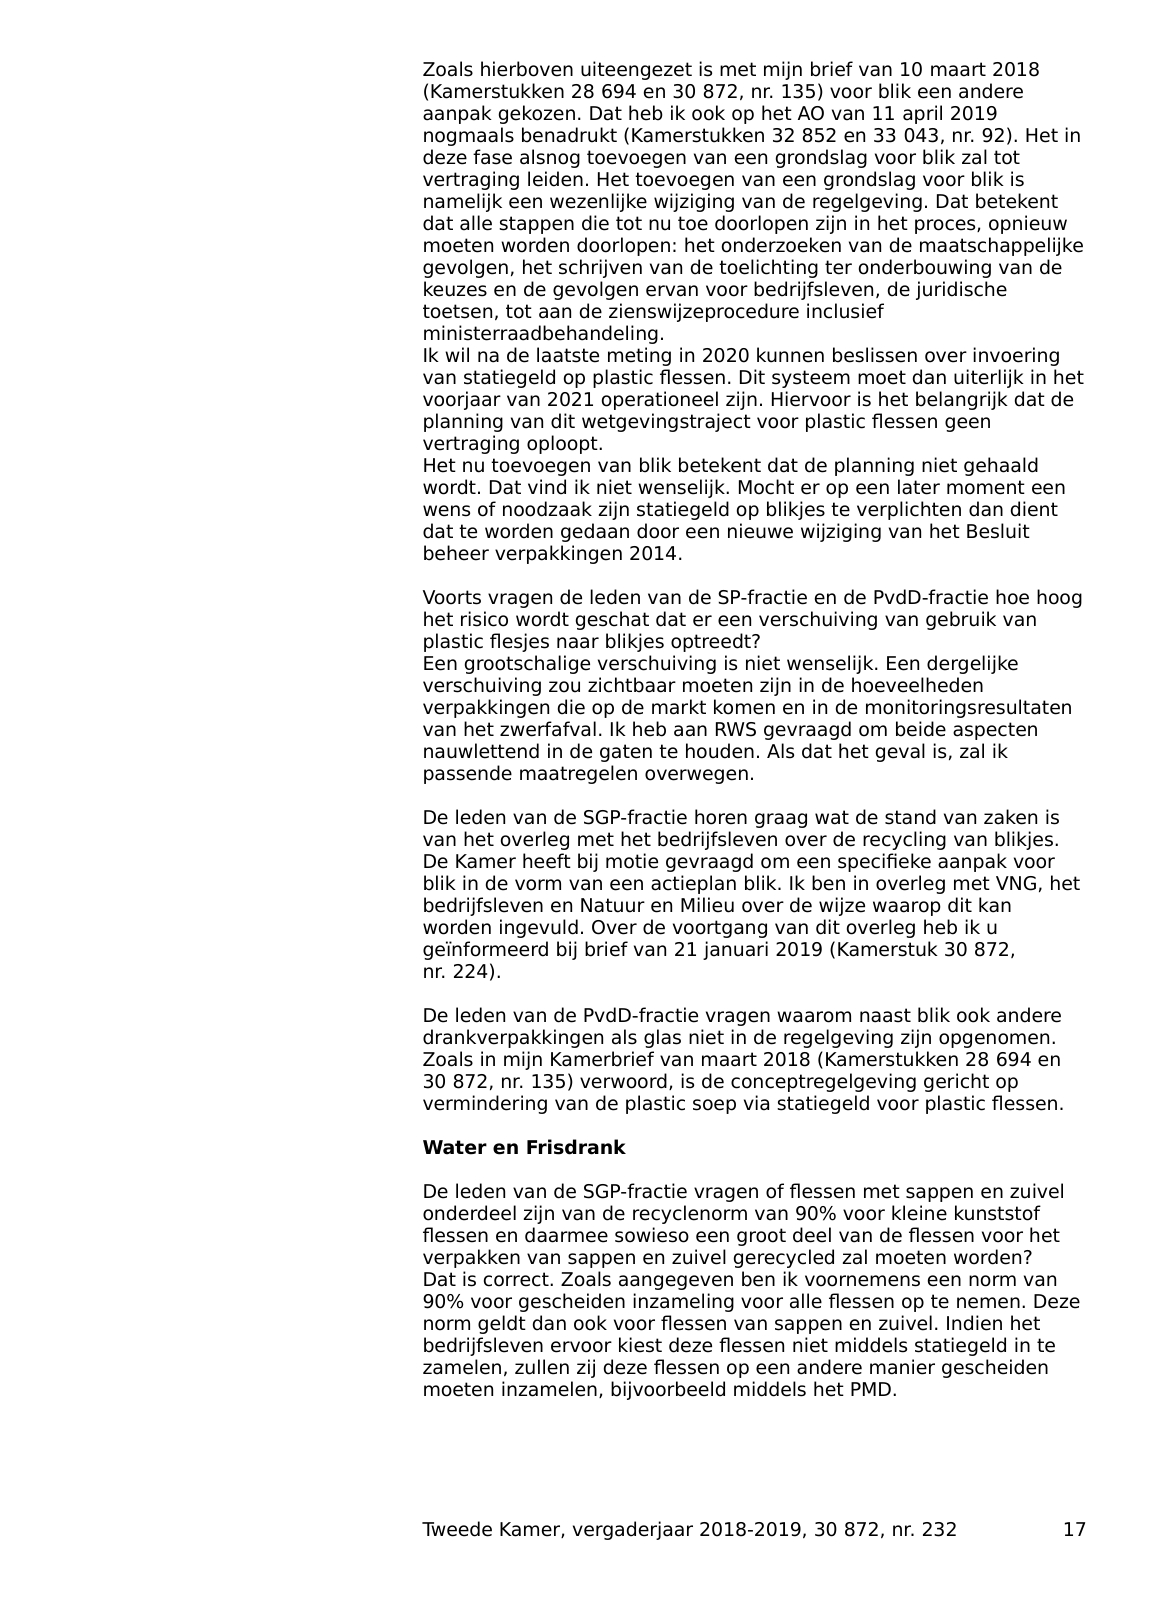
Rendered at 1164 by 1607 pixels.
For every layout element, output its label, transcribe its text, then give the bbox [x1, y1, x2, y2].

text De leden van de PvdD-fractie vragen waarom naast blik ook andere drankverpakkingen als glas niet in de regelgeving zijn opgenomen. [422, 1005, 1087, 1049]
text Zoals hierboven uiteengezet is met mijn brief van 10 maart 2018 (Kamerstukken 28 694 en 30 872, nr. 135) voor blik een andere aanpak gekozen. Dat heb ik ook op het AO van 11 april 2019 nogmaals benadrukt (Kamerstukken 32 852 en 33 043, nr. 92). Het in deze fase alsnog toevoegen van een grondslag voor blik zal tot vertraging leiden. Het toevoegen van een grondslag voor blik is namelijk een wezenlijke wijziging van de regelgeving. Dat betekent dat alle stappen die tot nu toe doorlopen zijn in het proces, opnieuw moeten worden doorlopen: het onderzoeken van de maatschappelijke gevolgen, het schrijven van de toelichting ter onderbouwing van de keuzes en de gevolgen ervan voor bedrijfsleven, de juridische toetsen, tot aan de zienswijzeprocedure inclusief ministerraadbehandeling. [422, 59, 1087, 345]
text Een grootschalige verschuiving is niet wenselijk. Een dergelijke verschuiving zou zichtbaar moeten zijn in de hoeveelheden verpakkingen die op de markt komen en in de monitoringsresultaten van het zwerfafval. Ik heb aan RWS gevraagd om beide aspecten nauwlettend in de gaten te houden. Als dat het geval is, zal ik passende maatregelen overwegen. [422, 653, 1087, 784]
text Zoals in mijn Kamerbrief van maart 2018 (Kamerstukken 28 694 en 30 872, nr. 135) verwoord, is de conceptregelgeving gericht op vermindering van de plastic soep via statiegeld voor plastic flessen. [422, 1049, 1087, 1115]
text De leden van de SGP-fractie vragen of flessen met sappen en zuivel onderdeel zijn van de recyclenorm van 90% voor kleine kunststof flessen en daarmee sowieso een groot deel van de flessen voor het verpakken van sappen en zuivel gerecycled zal moeten worden? [422, 1181, 1087, 1269]
text De Kamer heeft bij motie gevraagd om een specifieke aanpak voor blik in de vorm van een actieplan blik. Ik ben in overleg met VNG, het bedrijfsleven en Natuur en Milieu over de wijze waarop dit kan worden ingevuld. Over de voortgang van dit overleg heb ik u geïnformeerd bij brief van 21 januari 2019 (Kamerstuk 30 872, nr. 224). [422, 851, 1087, 983]
text De leden van de SGP-fractie horen graag wat de stand van zaken is van het overleg met het bedrijfsleven over de recycling van blikjes. [422, 807, 1087, 851]
text Dat is correct. Zoals aangegeven ben ik voornemens een norm van 90% voor gescheiden inzameling voor alle flessen op te nemen. Deze norm geldt dan ook voor flessen van sappen en zuivel. Indien het bedrijfsleven ervoor kiest deze flessen niet middels statiegeld in te zamelen, zullen zij deze flessen op een andere manier gescheiden moeten inzamelen, bijvoorbeeld middels het PMD. [422, 1269, 1087, 1401]
text Ik wil na de laatste meting in 2020 kunnen beslissen over invoering van statiegeld op plastic flessen. Dit systeem moet dan uiterlijk in het voorjaar van 2021 operationeel zijn. Hiervoor is het belangrijk dat de planning van dit wetgevingstraject voor plastic flessen geen vertraging oploopt. [422, 345, 1087, 455]
subtitle Water en Frisdrank [422, 1137, 1087, 1159]
text Voorts vragen de leden van de SP-fractie en de PvdD-fractie hoe hoog het risico wordt geschat dat er een verschuiving van gebruik van plastic flesjes naar blikjes optreedt? [422, 587, 1087, 653]
text Het nu toevoegen van blik betekent dat de planning niet gehaald wordt. Dat vind ik niet wenselijk. Mocht er op een later moment een wens of noodzaak zijn statiegeld op blikjes te verplichten dan dient dat te worden gedaan door een nieuwe wijziging van het Besluit beheer verpakkingen 2014. [422, 455, 1087, 564]
